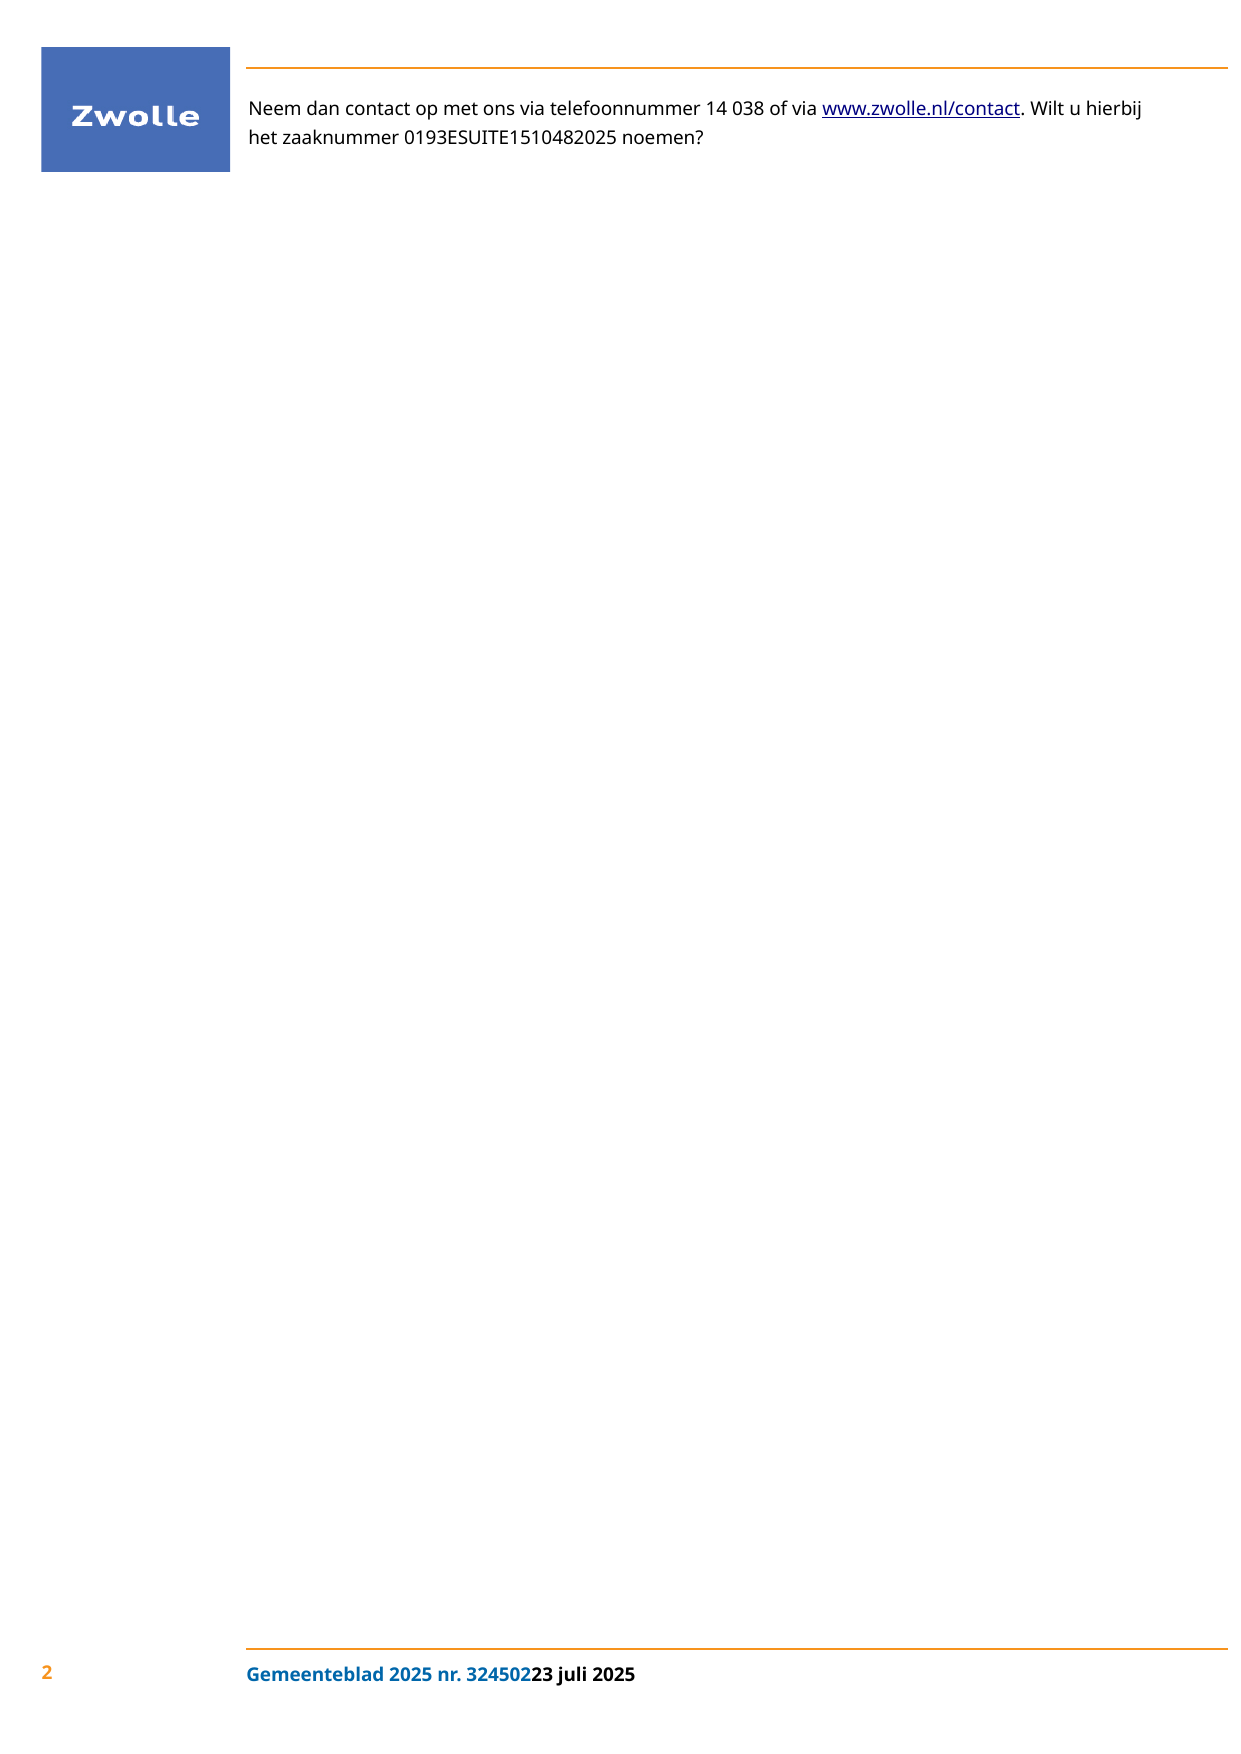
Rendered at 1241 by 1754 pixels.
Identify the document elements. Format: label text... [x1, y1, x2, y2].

picture [41, 47, 231, 172]
text Neem dan contact op met ons via telefoonnummer 14 038 of via www.zwolle.nl/contact. Wilt u hierbij het zaaknummer 0193ESUITE1510482025 noemen? [248, 95, 1152, 150]
